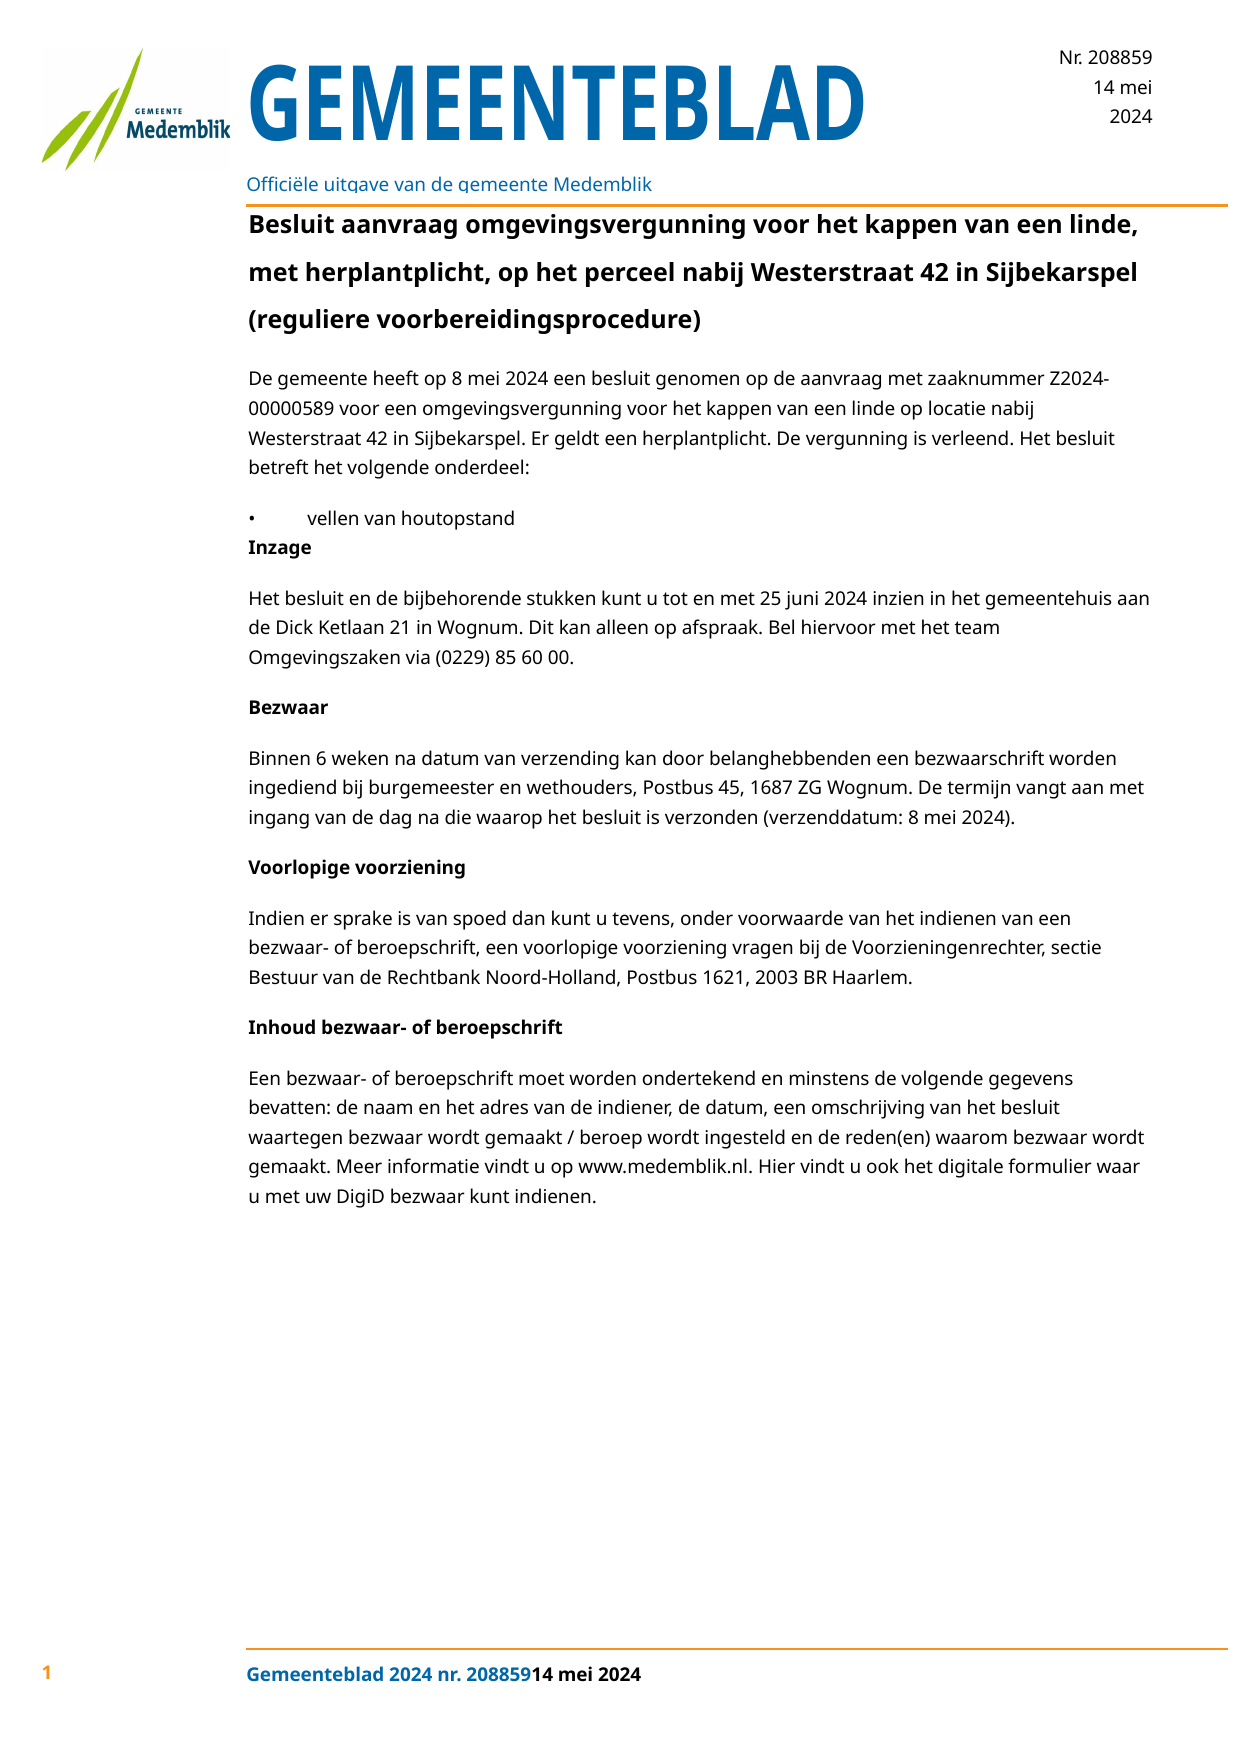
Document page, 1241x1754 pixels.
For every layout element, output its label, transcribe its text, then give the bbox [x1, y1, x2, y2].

text Het besluit en de bijbehorende stukken kunt u tot en met 25 juni 2024 inzien in het gemeentehuis aan de Dick Ketlaan 21 in Wognum. Dit kan alleen op afspraak. Bel hiervoor met het team Omgevingszaken via (0229) 85 60 00. [248, 585, 1152, 669]
list vellen van houtopstand [248, 505, 1152, 530]
picture [41, 47, 231, 172]
text Inhoud bezwaar- of beroepschrift [248, 1014, 1152, 1040]
text Bezwaar [248, 694, 1152, 720]
text Indien er sprake is van spoed dan kunt u tevens, onder voorwaarde van het indienen van een bezwaar- of beroepschrift, een voorlopige voorziening vragen bij de Voorzieningenrechter, sectie Bestuur van de Rechtbank Noord-Holland, Postbus 1621, 2003 BR Haarlem. [248, 905, 1152, 989]
text Een bezwaar- of beroepschrift moet worden ondertekend en minstens de volgende gegevens bevatten: de naam en het adres van de indiener, de datum, een omschrijving van het besluit waartegen bezwaar wordt gemaakt / beroep wordt ingesteld en de reden(en) waarom bezwaar wordt gemaakt. Meer informatie vindt u op www.medemblik.nl. Hier vindt u ook het digitale formulier waar u met uw DigiD bezwaar kunt indienen. [248, 1065, 1152, 1209]
text Besluit aanvraag omgevingsvergunning voor het kappen van een linde, met herplantplicht, op het perceel nabij Westerstraat 42 in Sijbekarspel (reguliere voorbereidingsprocedure) [248, 207, 1152, 336]
text Voorlopige voorziening [248, 854, 1152, 880]
text Inzage [248, 534, 1152, 560]
text De gemeente heeft op 8 mei 2024 een besluit genomen op de aanvraag met zaaknummer Z2024-00000589 voor een omgevingsvergunning voor het kappen van een linde op locatie nabij Westerstraat 42 in Sijbekarspel. Er geldt een herplantplicht. De vergunning is verleend. Het besluit betreft het volgende onderdeel: [248, 366, 1152, 480]
text Binnen 6 weken na datum van verzending kan door belanghebbenden een bezwaarschrift worden ingediend bij burgemeester en wethouders, Postbus 45, 1687 ZG Wognum. De termijn vangt aan met ingang van de dag na die waarop het besluit is verzonden (verzenddatum: 8 mei 2024). [248, 745, 1152, 829]
